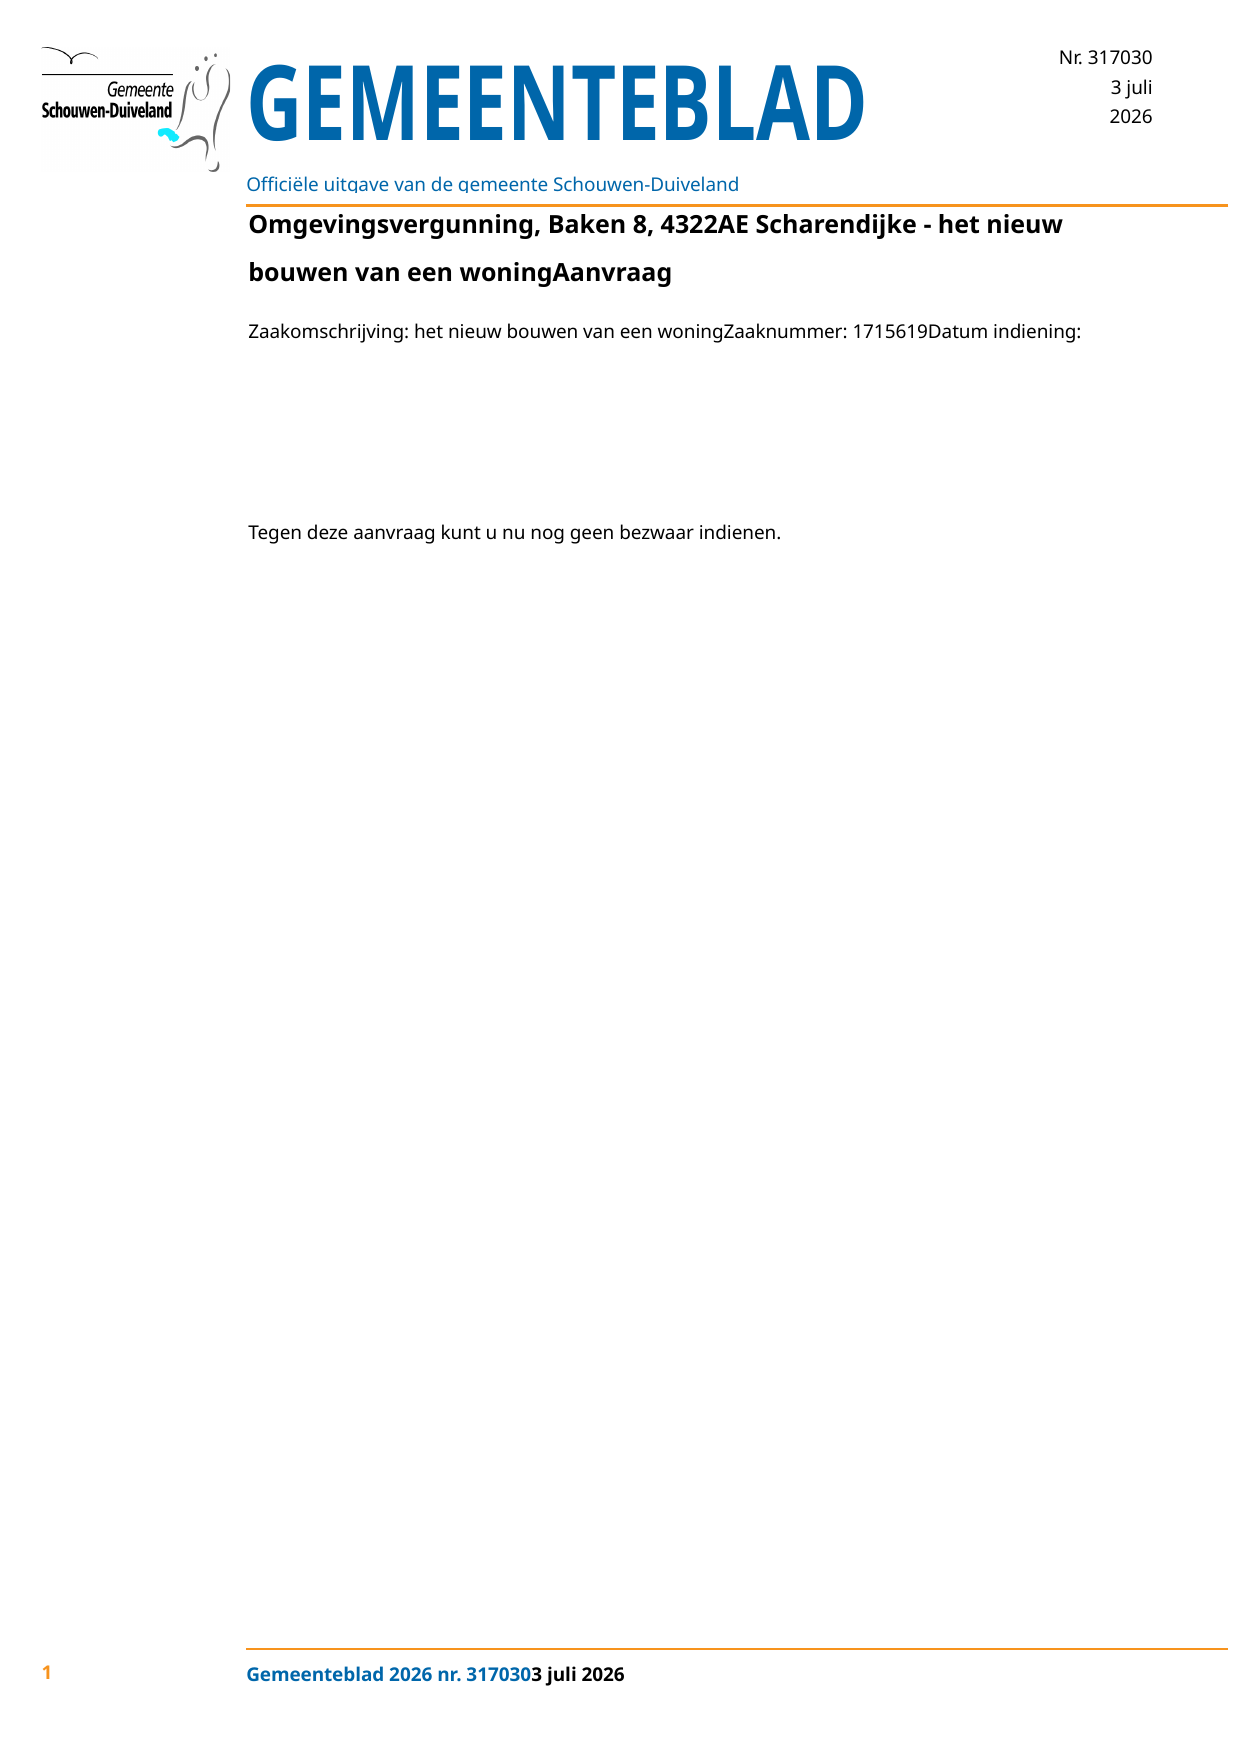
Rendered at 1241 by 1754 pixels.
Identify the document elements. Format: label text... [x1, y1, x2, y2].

text Omgevingsvergunning, Baken 8, 4322AE Scharendijke - het nieuw bouwen van een woningAanvraag [248, 207, 1152, 288]
text Tegen deze aanvraag kunt u nu nog geen bezwaar indienen. [248, 519, 1152, 545]
picture [41, 47, 231, 172]
text Zaakomschrijving: het nieuw bouwen van een woningZaaknummer: 1715619Datum indiening: [248, 318, 1152, 344]
